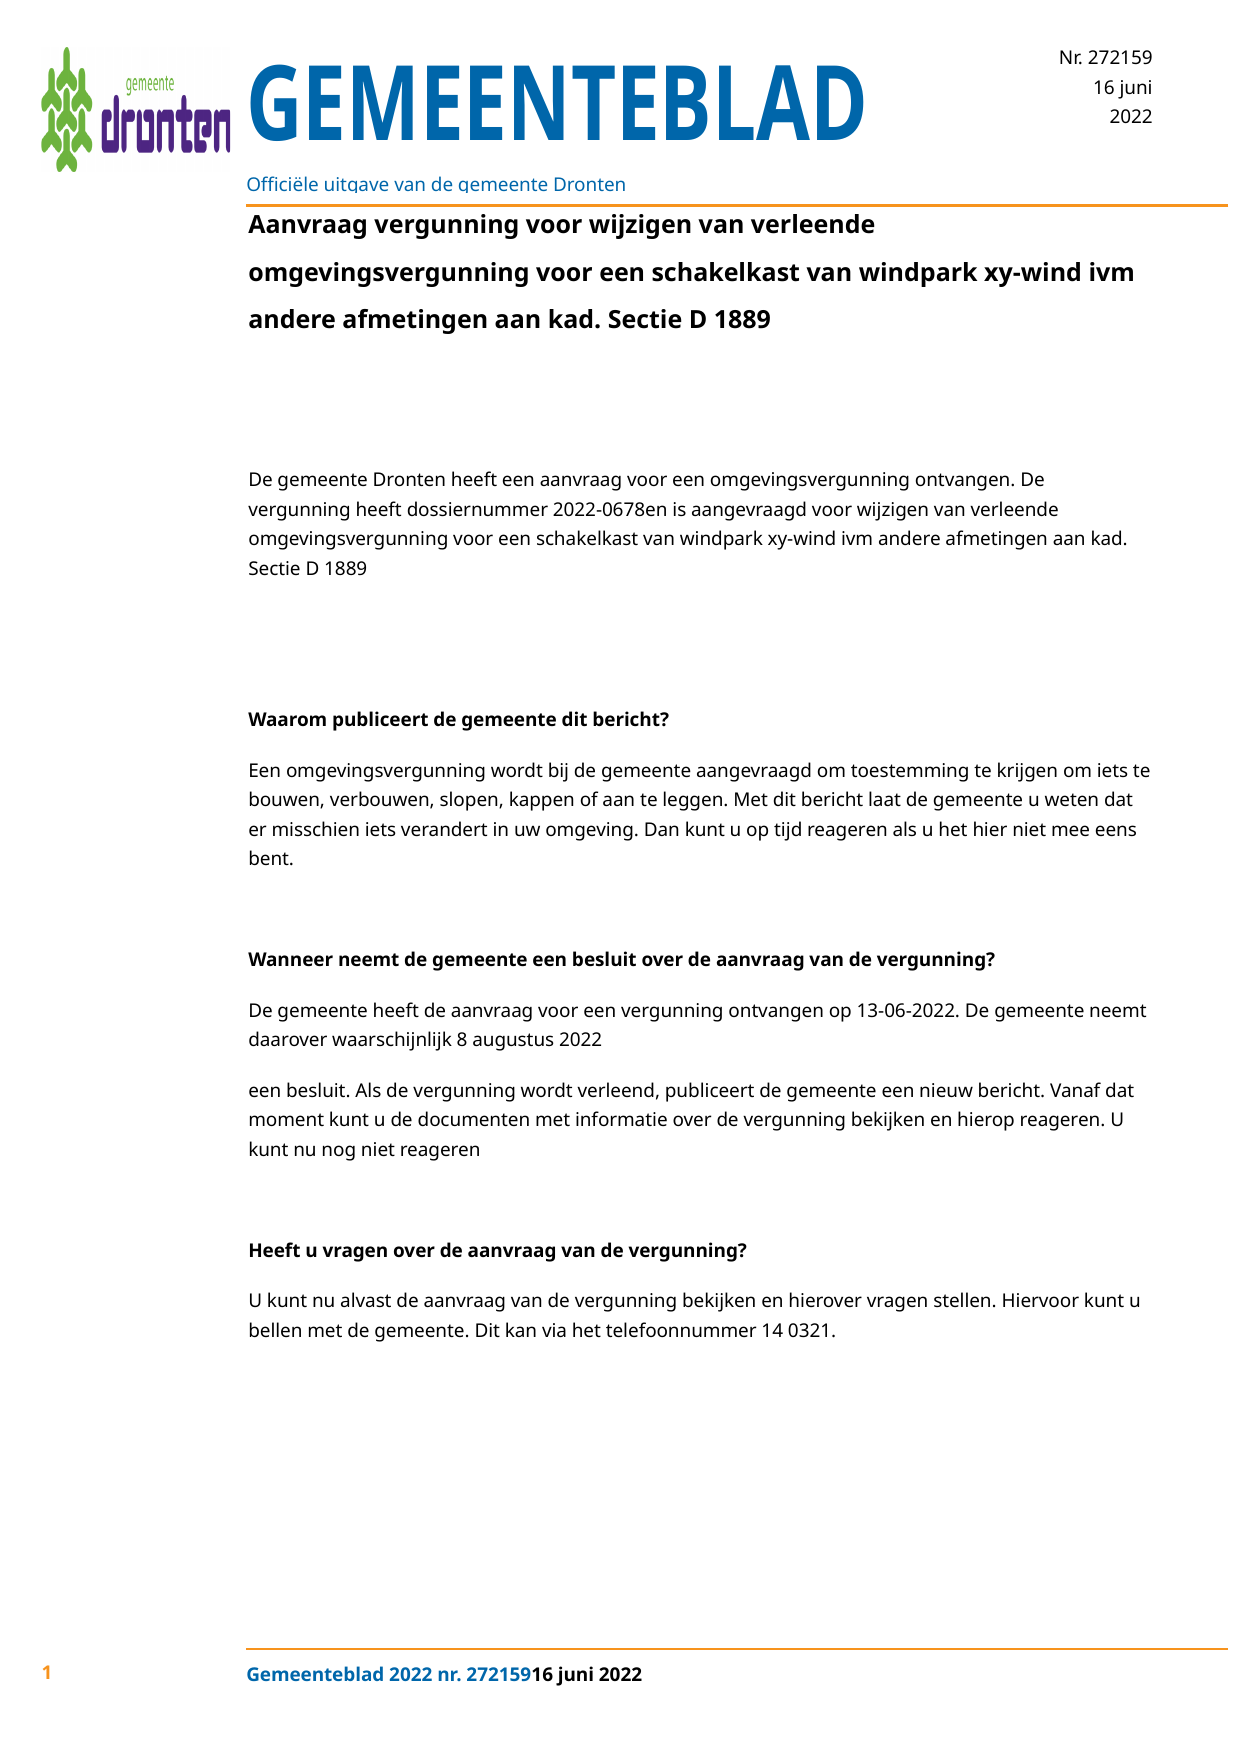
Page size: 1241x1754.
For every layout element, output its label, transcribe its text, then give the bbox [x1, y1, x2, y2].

text Waarom publiceert de gemeente dit bericht? [248, 706, 1152, 732]
text U kunt nu alvast de aanvraag van de vergunning bekijken en hierover vragen stellen. Hiervoor kunt u bellen met de gemeente. Dit kan via het telefoonnummer 14 0321. [248, 1287, 1152, 1342]
text Wanneer neemt de gemeente een besluit over de aanvraag van de vergunning? [248, 946, 1152, 972]
text De gemeente Dronten heeft een aanvraag voor een omgevingsvergunning ontvangen. De vergunning heeft dossiernummer 2022-0678en is aangevraagd voor wijzigen van verleende omgevingsvergunning voor een schakelkast van windpark xy-wind ivm andere afmetingen aan kad. Sectie D 1889 [248, 466, 1152, 581]
picture [41, 47, 231, 172]
text Aanvraag vergunning voor wijzigen van verleende omgevingsvergunning voor een schakelkast van windpark xy-wind ivm andere afmetingen aan kad. Sectie D 1889 [248, 207, 1152, 336]
text De gemeente heeft de aanvraag voor een vergunning ontvangen op 13-06-2022. De gemeente neemt daarover waarschijnlijk 8 augustus 2022 [248, 997, 1152, 1052]
text Een omgevingsvergunning wordt bij de gemeente aangevraagd om toestemming te krijgen om iets te bouwen, verbouwen, slopen, kappen of aan te leggen. Met dit bericht laat de gemeente u weten dat er misschien iets verandert in uw omgeving. Dan kunt u op tijd reageren als u het hier niet mee eens bent. [248, 757, 1152, 871]
text Heeft u vragen over de aanvraag van de vergunning? [248, 1237, 1152, 1262]
text een besluit. Als de vergunning wordt verleend, publiceert de gemeente een nieuw bericht. Vanaf dat moment kunt u de documenten met informatie over de vergunning bekijken en hierop reageren. U kunt nu nog niet reageren [248, 1077, 1152, 1162]
